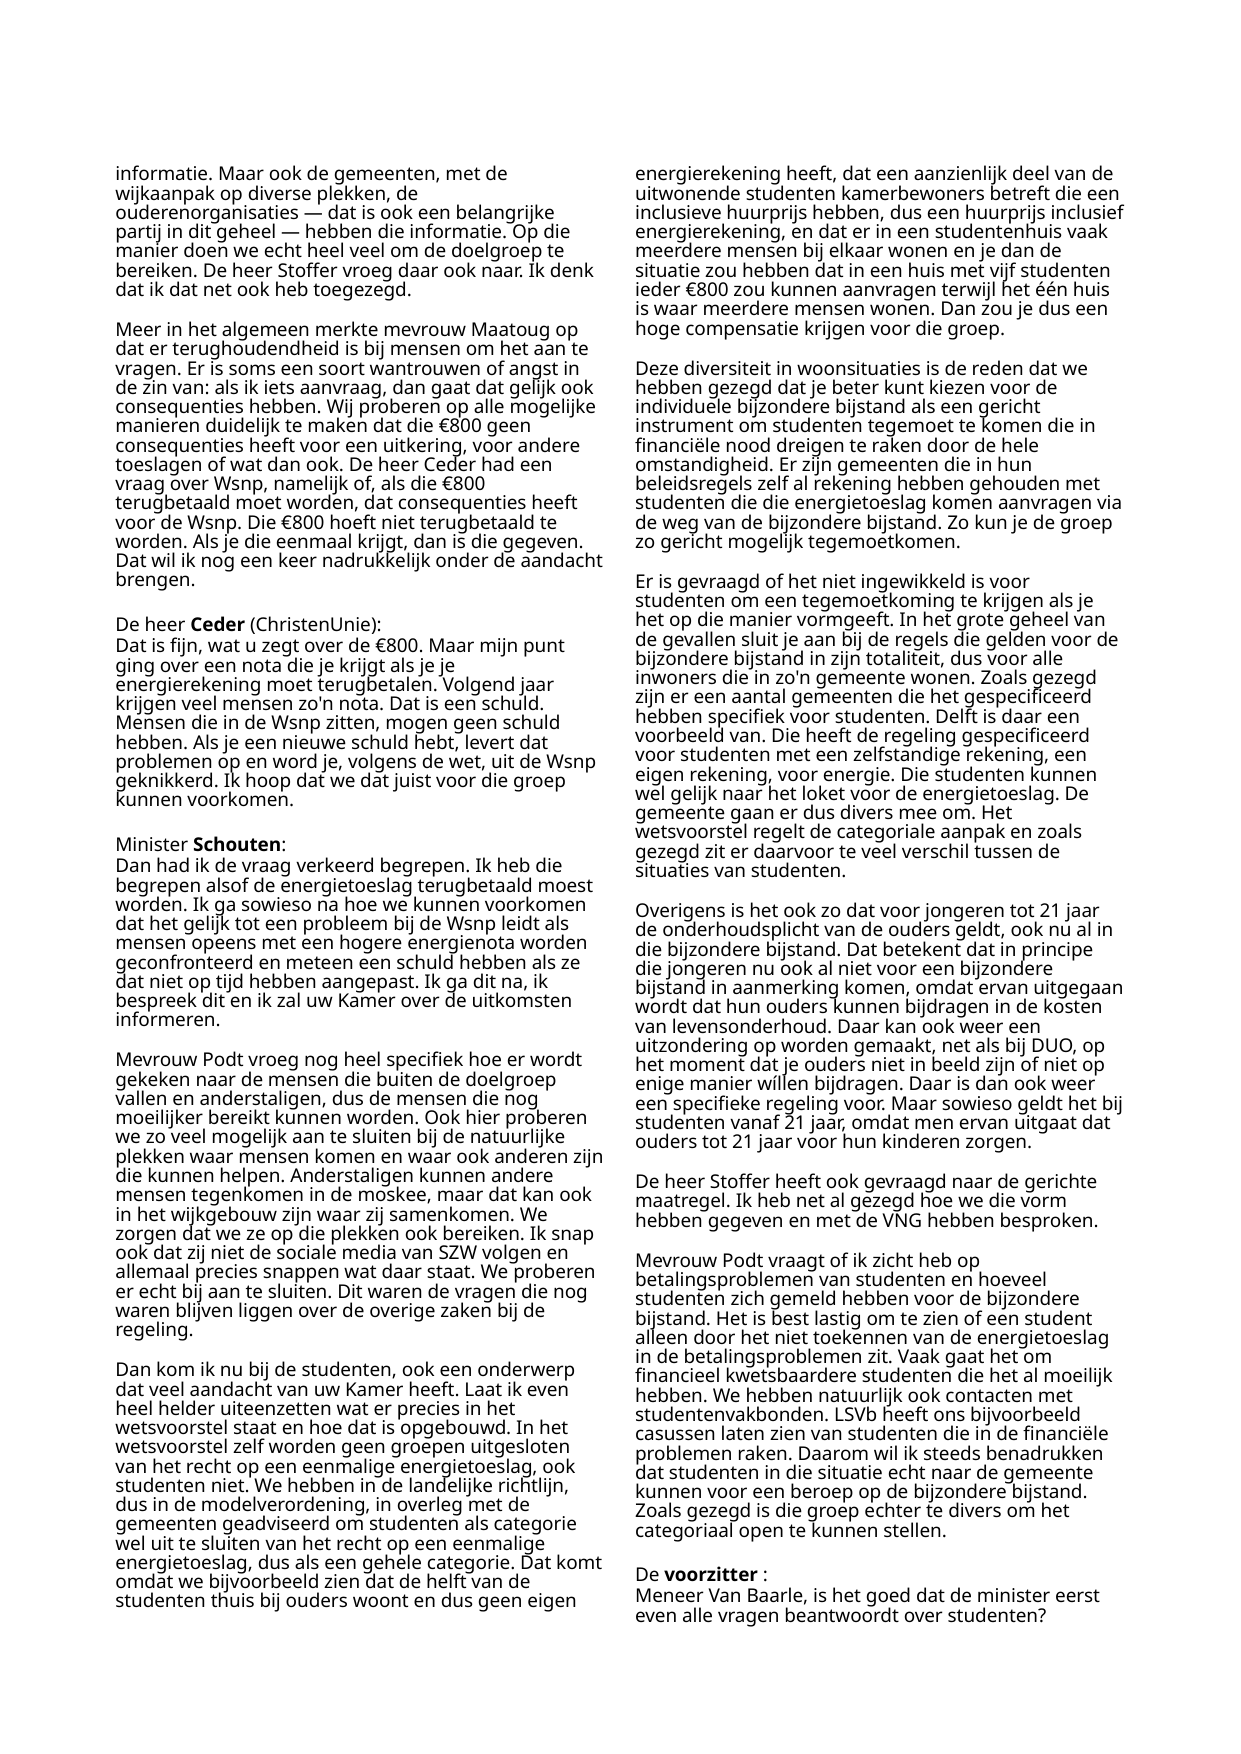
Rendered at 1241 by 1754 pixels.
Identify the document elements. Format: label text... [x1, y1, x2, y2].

text Er is gevraagd of het niet ingewikkeld is voor studenten om een tegemoetkoming te krijgen als je het op die manier vormgeeft. In het grote geheel van de gevallen sluit je aan bij de regels die gelden voor de bijzondere bijstand in zijn totaliteit, dus voor alle inwoners die in zo'n gemeente wonen. Zoals gezegd zijn er een aantal gemeenten die het gespecificeerd hebben specifiek voor studenten. Delft is daar een voorbeeld van. Die heeft de regeling gespecificeerd voor studenten met een zelfstandige rekening, een eigen rekening, voor energie. Die studenten kunnen wel gelijk naar het loket voor de energietoeslag. De gemeente gaan er dus divers mee om. Het wetsvoorstel regelt de categoriale aanpak en zoals gezegd zit er daarvoor te veel verschil tussen de situaties van studenten. [635, 573, 1125, 881]
text Dat is fijn, wat u zegt over de €800. Maar mijn punt ging over een nota die je krijgt als je je energierekening moet terugbetalen. Volgend jaar krijgen veel mensen zo'n nota. Dat is een schuld. Mensen die in de Wsnp zitten, mogen geen schuld hebben. Als je een nieuwe schuld hebt, levert dat problemen op en word je, volgens de wet, uit de Wsnp geknikkerd. Ik hoop dat we dat juist voor die groep kunnen voorkomen. [115, 637, 605, 811]
text energierekening heeft, dat een aanzienlijk deel van de uitwonende studenten kamerbewoners betreft die een inclusieve huurprijs hebben, dus een huurprijs inclusief energierekening, en dat er in een studentenhuis vaak meerdere mensen bij elkaar wonen en je dan de situatie zou hebben dat in een huis met vijf studenten ieder €800 zou kunnen aanvragen terwijl het één huis is waar meerdere mensen wonen. Dan zou je dus een hoge compensatie krijgen voor die groep. [635, 165, 1125, 339]
text Dan kom ik nu bij de studenten, ook een onderwerp dat veel aandacht van uw Kamer heeft. Laat ik even heel helder uiteenzetten wat er precies in het wetsvoorstel staat en hoe dat is opgebouwd. In het wetsvoorstel zelf worden geen groepen uitgesloten van het recht op een eenmalige energietoeslag, ook studenten niet. We hebben in de landelijke richtlijn, dus in de modelverordening, in overleg met de gemeenten geadviseerd om studenten als categorie wel uit te sluiten van het recht op een eenmalige energietoeslag, dus als een gehele categorie. Dat komt omdat we bijvoorbeeld zien dat de helft van de studenten thuis bij ouders woont en dus geen eigen [115, 1361, 605, 1612]
text De heer Stoffer heeft ook gevraagd naar de gerichte maatregel. Ik heb net al gezegd hoe we die vorm hebben gegeven en met de VNG hebben besproken. [635, 1173, 1125, 1231]
text Minister Schouten: [115, 832, 605, 857]
text Deze diversiteit in woonsituaties is de reden dat we hebben gezegd dat je beter kunt kiezen voor de individuele bijzondere bijstand als een gericht instrument om studenten tegemoet te komen die in financiële nood dreigen te raken door de hele omstandigheid. Er zijn gemeenten die in hun beleidsregels zelf al rekening hebben gehouden met studenten die die energietoeslag komen aanvragen via de weg van de bijzondere bijstand. Zo kun je de groep zo gericht mogelijk tegemoetkomen. [635, 359, 1125, 552]
text Mevrouw Podt vroeg nog heel specifiek hoe er wordt gekeken naar de mensen die buiten de doelgroep vallen en anderstaligen, dus de mensen die nog moeilijker bereikt kunnen worden. Ook hier proberen we zo veel mogelijk aan te sluiten bij de natuurlijke plekken waar mensen komen en waar ook anderen zijn die kunnen helpen. Anderstaligen kunnen andere mensen tegenkomen in de moskee, maar dat kan ook in het wijkgebouw zijn waar zij samenkomen. We zorgen dat we ze op die plekken ook bereiken. Ik snap ook dat zij niet de sociale media van SZW volgen en allemaal precies snappen wat daar staat. We proberen er echt bij aan te sluiten. Dit waren de vragen die nog waren blijven liggen over de overige zaken bij de regeling. [115, 1051, 605, 1341]
text Meer in het algemeen merkte mevrouw Maatoug op dat er terughoudendheid is bij mensen om het aan te vragen. Er is soms een soort wantrouwen of angst in de zin van: als ik iets aanvraag, dan gaat dat gelijk ook consequenties hebben. Wij proberen op alle mogelijke manieren duidelijk te maken dat die €800 geen consequenties heeft voor een uitkering, voor andere toeslagen of wat dan ook. De heer Ceder had een vraag over Wsnp, namelijk of, als die €800 terugbetaald moet worden, dat consequenties heeft voor de Wsnp. Die €800 hoeft niet terugbetaald te worden. Als je die eenmaal krijgt, dan is die gegeven. Dat wil ik nog een keer nadrukkelijk onder de aandacht brengen. [115, 321, 605, 591]
text Meneer Van Baarle, is het goed dat de minister eerst even alle vragen beantwoordt over studenten? [635, 1587, 1125, 1626]
text De voorzitter : [635, 1562, 1125, 1587]
text informatie. Maar ook de gemeenten, met de wijkaanpak op diverse plekken, de ouderenorganisaties — dat is ook een belangrijke partij in dit geheel — hebben die informatie. Op die manier doen we echt heel veel om de doelgroep te bereiken. De heer Stoffer vroeg daar ook naar. Ik denk dat ik dat net ook heb toegezegd. [115, 165, 605, 300]
text Mevrouw Podt vraagt of ik zicht heb op betalingsproblemen van studenten en hoeveel studenten zich gemeld hebben voor de bijzondere bijstand. Het is best lastig om te zien of een student alleen door het niet toekennen van de energietoeslag in de betalingsproblemen zit. Vaak gaat het om financieel kwetsbaardere studenten die het al moeilijk hebben. We hebben natuurlijk ook contacten met studentenvakbonden. LSVb heeft ons bijvoorbeeld casussen laten zien van studenten die in de financiële problemen raken. Daarom wil ik steeds benadrukken dat studenten in die situatie echt naar de gemeente kunnen voor een beroep op de bijzondere bijstand. Zoals gezegd is die groep echter te divers om het categoriaal open te kunnen stellen. [635, 1252, 1125, 1541]
text Dan had ik de vraag verkeerd begrepen. Ik heb die begrepen alsof de energietoeslag terugbetaald moest worden. Ik ga sowieso na hoe we kunnen voorkomen dat het gelijk tot een probleem bij de Wsnp leidt als mensen opeens met een hogere energienota worden geconfronteerd en meteen een schuld hebben als ze dat niet op tijd hebben aangepast. Ik ga dit na, ik bespreek dit en ik zal uw Kamer over de uitkomsten informeren. [115, 857, 605, 1031]
text Overigens is het ook zo dat voor jongeren tot 21 jaar de onderhoudsplicht van de ouders geldt, ook nu al in die bijzondere bijstand. Dat betekent dat in principe die jongeren nu ook al niet voor een bijzondere bijstand in aanmerking komen, omdat ervan uitgegaan wordt dat hun ouders kunnen bijdragen in de kosten van levensonderhoud. Daar kan ook weer een uitzondering op worden gemaakt, net als bij DUO, op het moment dat je ouders niet in beeld zijn of niet op enige manier wíllen bijdragen. Daar is dan ook weer een specifieke regeling voor. Maar sowieso geldt het bij studenten vanaf 21 jaar, omdat men ervan uitgaat dat ouders tot 21 jaar voor hun kinderen zorgen. [635, 902, 1125, 1152]
text De heer Ceder (ChristenUnie): [115, 612, 605, 637]
